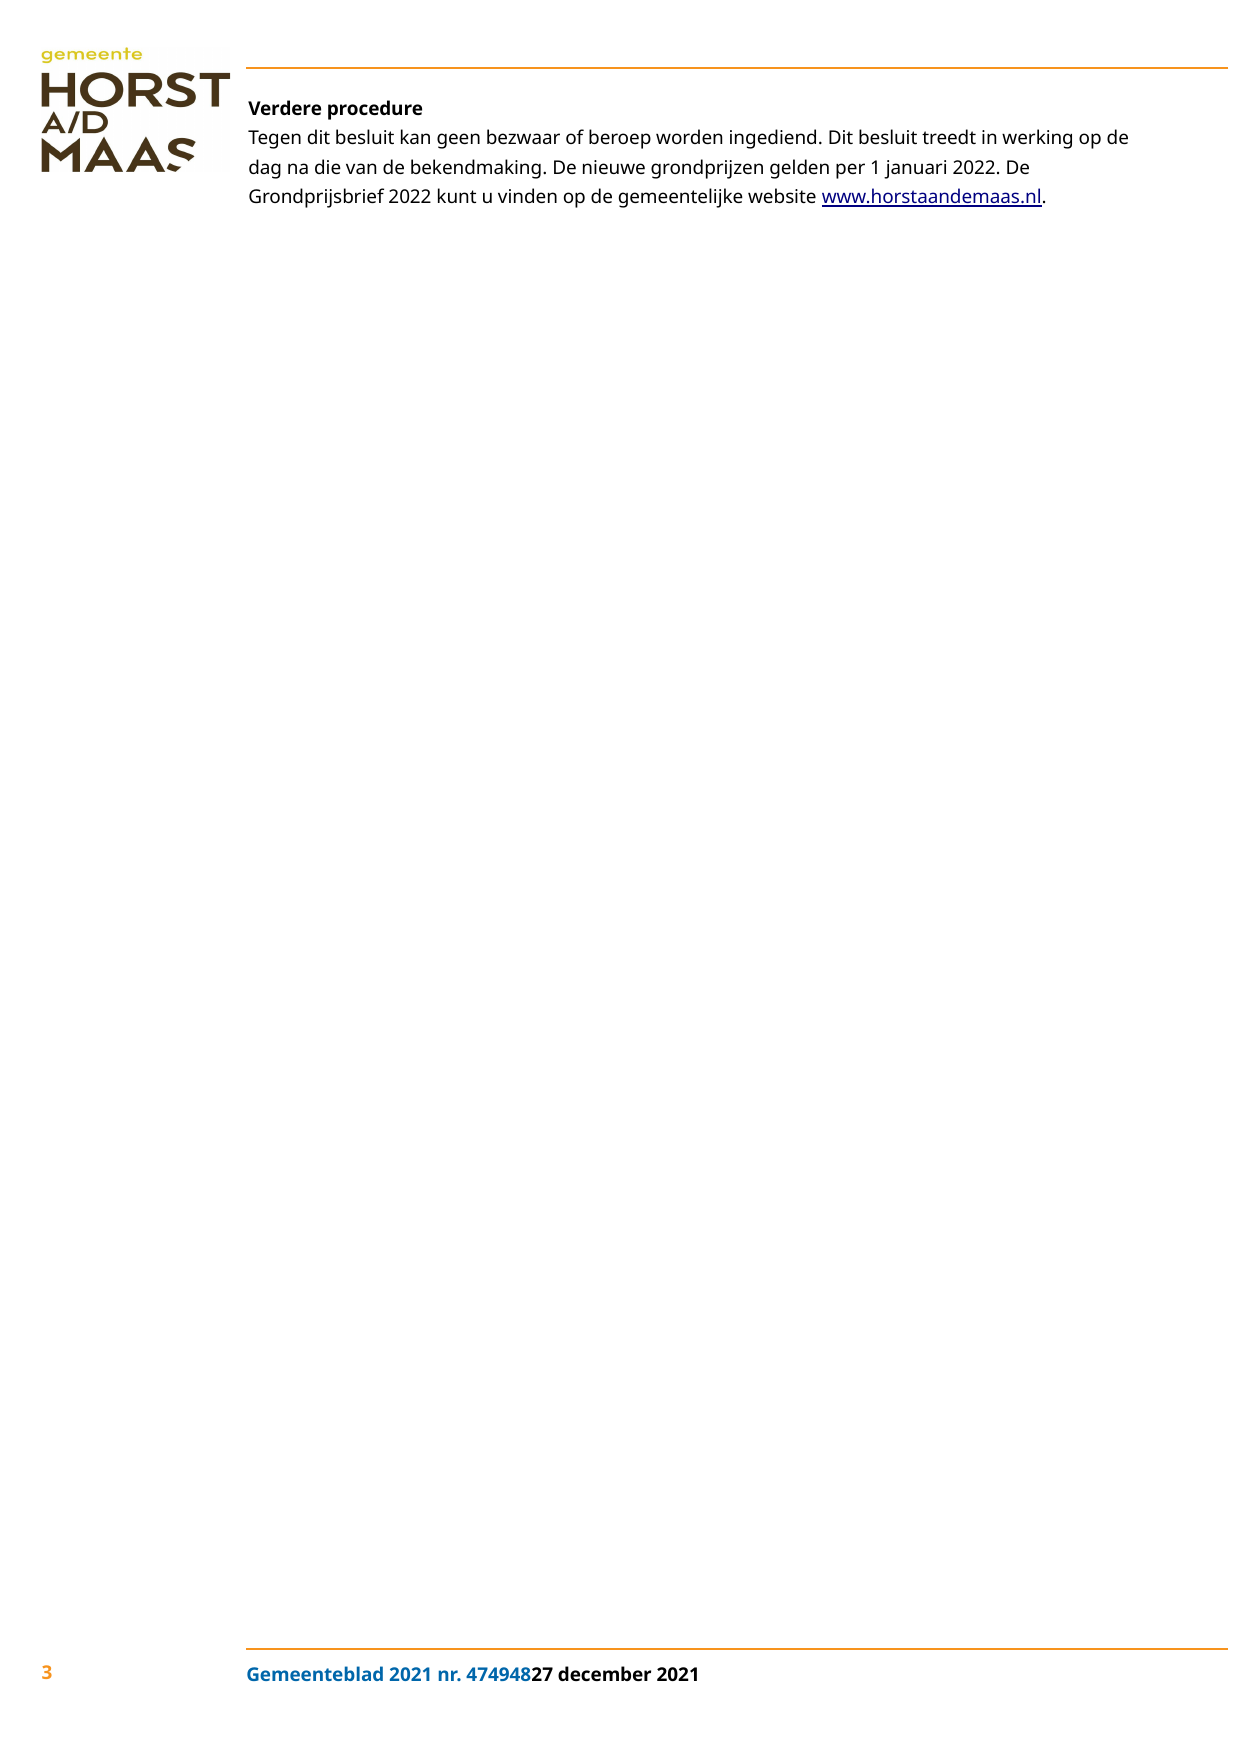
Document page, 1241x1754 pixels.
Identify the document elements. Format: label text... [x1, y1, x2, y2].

picture [41, 47, 231, 172]
text Verdere procedure [248, 95, 1152, 121]
text Tegen dit besluit kan geen bezwaar of beroep worden ingediend. Dit besluit treedt in werking op de dag na die van de bekendmaking. De nieuwe grondprijzen gelden per 1 januari 2022. De Grondprijsbrief 2022 kunt u vinden op de gemeentelijke website www.horstaandemaas.nl. [248, 124, 1152, 209]
